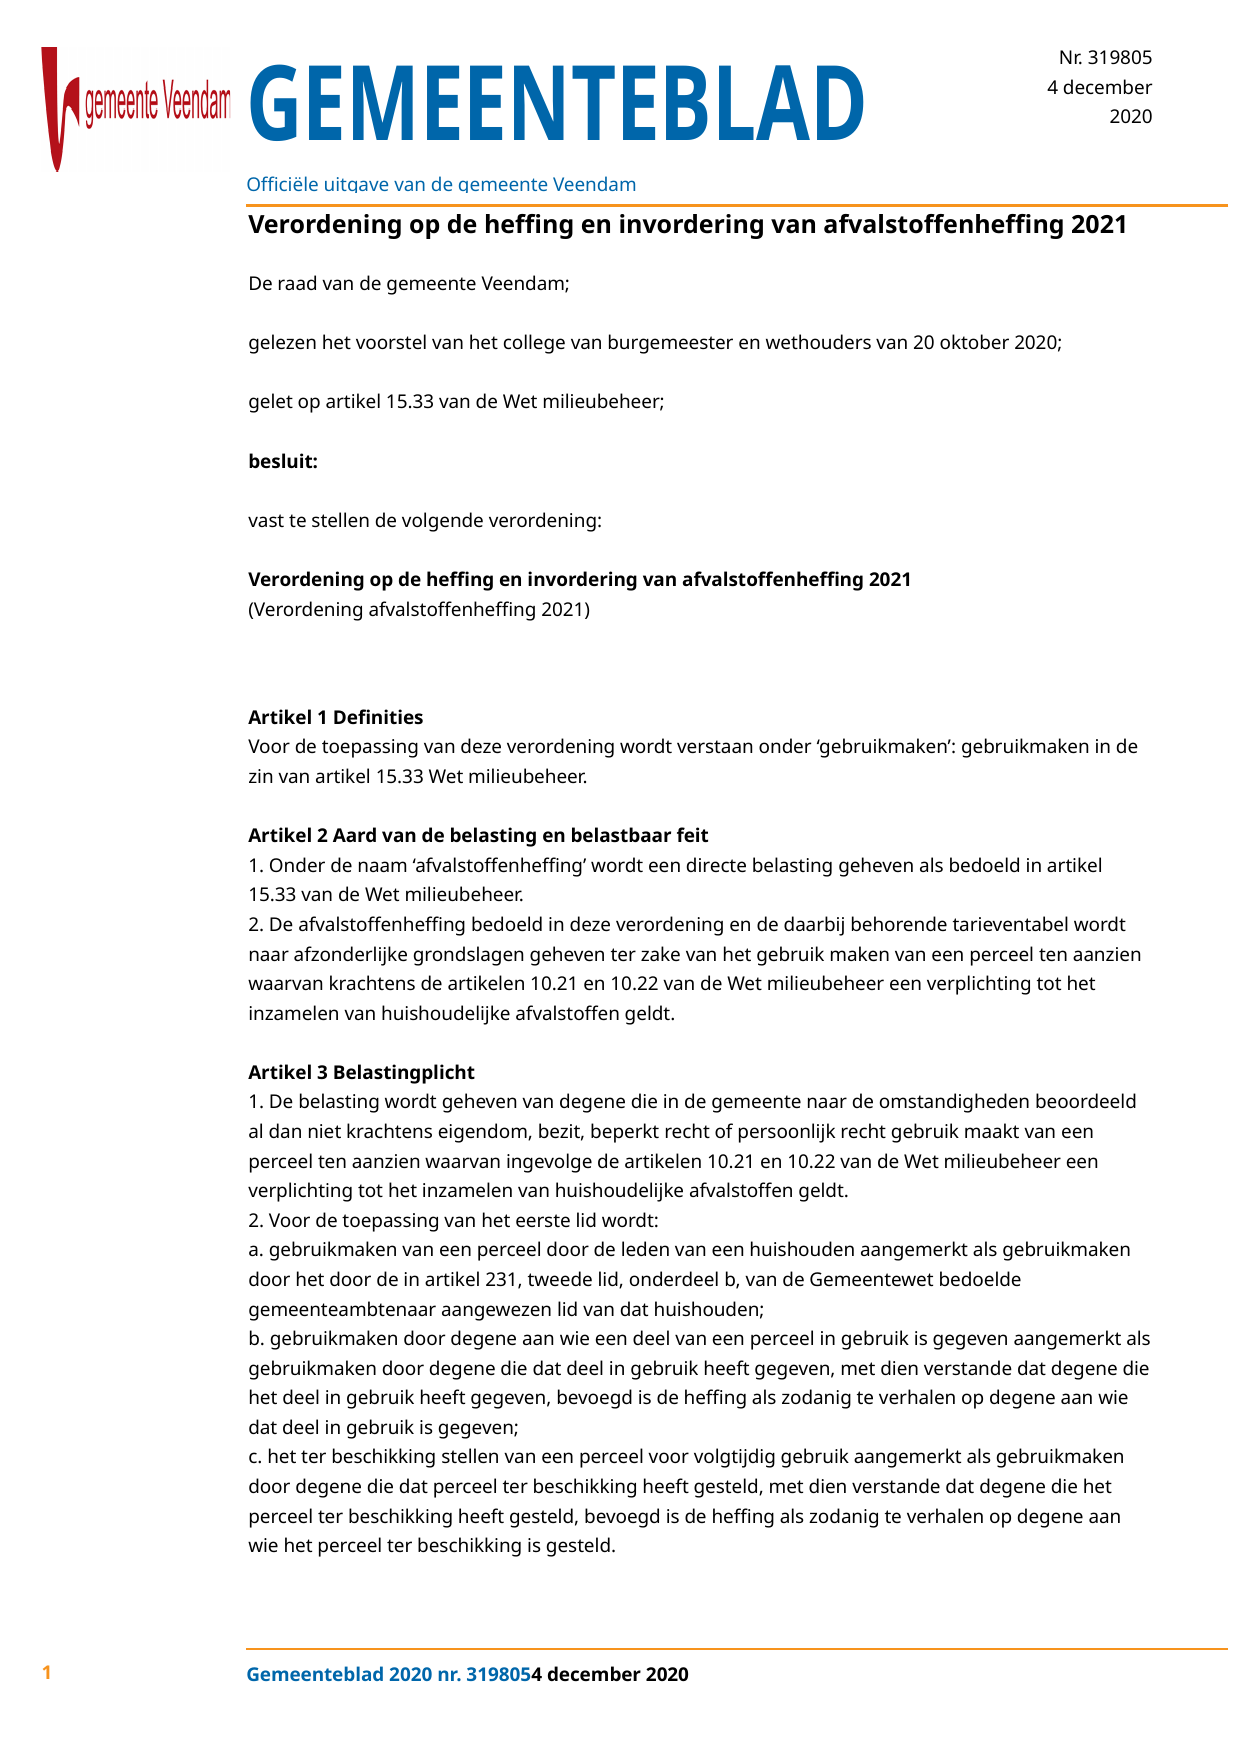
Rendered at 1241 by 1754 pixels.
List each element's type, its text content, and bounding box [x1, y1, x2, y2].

text Artikel 3 Belastingplicht [248, 1059, 1152, 1085]
text 2. De afvalstoffenheffing bedoeld in deze verordening en de daarbij behorende tarieventabel wordt naar afzonderlijke grondslagen geheven ter zake van het gebruik maken van een perceel ten aanzien waarvan krachtens de artikelen 10.21 en 10.22 van de Wet milieubeheer een verplichting tot het inzamelen van huishoudelijke afvalstoffen geldt. [248, 911, 1152, 1026]
text Voor de toepassing van deze verordening wordt verstaan onder ‘gebruikmaken’: gebruikmaken in de zin van artikel 15.33 Wet milieubeheer. [248, 734, 1152, 789]
text 1. Onder de naam ‘afvalstoffenheffing’ wordt een directe belasting geheven als bedoeld in artikel 15.33 van de Wet milieubeheer. [248, 852, 1152, 907]
text gelet op artikel 15.33 van de Wet milieubeheer; [248, 389, 1152, 414]
text a. gebruikmaken van een perceel door de leden van een huishouden aangemerkt als gebruikmaken door het door de in artikel 231, tweede lid, onderdeel b, van de Gemeentewet bedoelde gemeenteambtenaar aangewezen lid van dat huishouden; [248, 1237, 1152, 1322]
text vast te stellen de volgende verordening: [248, 507, 1152, 533]
text Verordening op de heffing en invordering van afvalstoffenheffing 2021 [248, 566, 1152, 592]
text (Verordening afvalstoffenheffing 2021) [248, 596, 1152, 621]
text gelezen het voorstel van het college van burgemeester en wethouders van 20 oktober 2020; [248, 329, 1152, 355]
picture [41, 47, 231, 172]
text c. het ter beschikking stellen van een perceel voor volgtijdig gebruik aangemerkt als gebruikmaken door degene die dat perceel ter beschikking heeft gesteld, met dien verstande dat degene die het perceel ter beschikking heeft gesteld, bevoegd is de heffing als zodanig te verhalen op degene aan wie het perceel ter beschikking is gesteld. [248, 1444, 1152, 1558]
text 1. De belasting wordt geheven van degene die in de gemeente naar de omstandigheden beoordeeld al dan niet krachtens eigendom, bezit, beperkt recht of persoonlijk recht gebruik maakt van een perceel ten aanzien waarvan ingevolge de artikelen 10.21 en 10.22 van de Wet milieubeheer een verplichting tot het inzamelen van huishoudelijke afvalstoffen geldt. [248, 1089, 1152, 1203]
text De raad van de gemeente Veendam; [248, 270, 1152, 296]
text 2. Voor de toepassing van het eerste lid wordt: [248, 1207, 1152, 1233]
text besluit: [248, 448, 1152, 473]
text Artikel 2 Aard van de belasting en belastbaar feit [248, 822, 1152, 848]
text Artikel 1 Definities [248, 704, 1152, 730]
text b. gebruikmaken door degene aan wie een deel van een perceel in gebruik is gegeven aangemerkt als gebruikmaken door degene die dat deel in gebruik heeft gegeven, met dien verstande dat degene die het deel in gebruik heeft gegeven, bevoegd is de heffing als zodanig te verhalen op degene aan wie dat deel in gebruik is gegeven; [248, 1325, 1152, 1440]
text Verordening op de heffing en invordering van afvalstoffenheffing 2021 [248, 207, 1152, 241]
